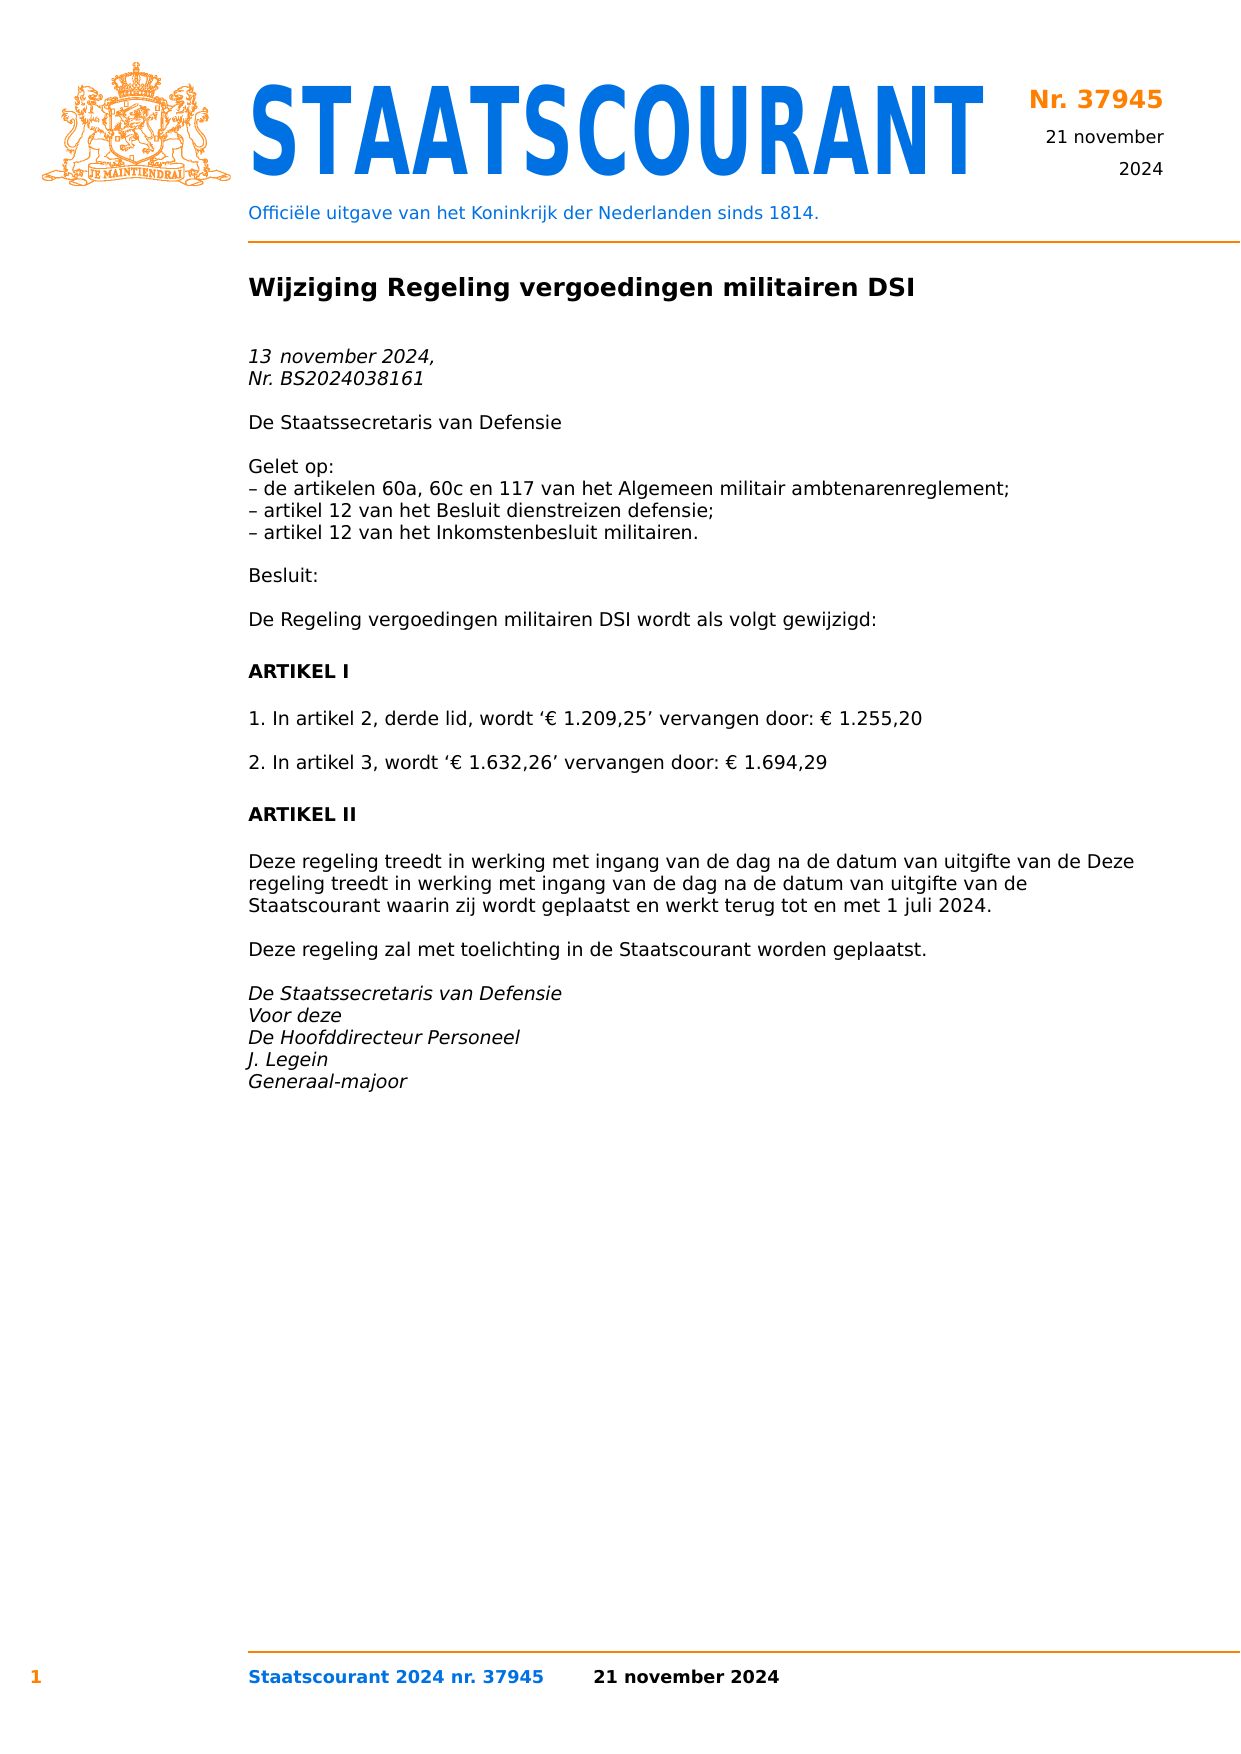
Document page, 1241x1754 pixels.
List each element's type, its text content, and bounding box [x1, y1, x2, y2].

text De Staatssecretaris van Defensie Voor deze De Hoofddirecteur Personeel J. Legein Generaal-majoor [248, 983, 1163, 1093]
text Nr. BS2024038161 [248, 368, 1163, 390]
table_header [25, 62, 248, 241]
text 13 november 2024, [248, 346, 1163, 368]
table_header Nr. 37945 [998, 62, 1240, 121]
text – de artikelen 60a, 60c en 117 van het Algemeen militair ambtenarenreglement; [248, 478, 1163, 499]
text 1. In artikel 2, derde lid, wordt ‘€ 1.209,25’ vervangen door: € 1.255,20 [248, 708, 1163, 730]
text – artikel 12 van het Inkomstenbesluit militairen. [248, 522, 1163, 543]
text De Regeling vergoedingen militairen DSI wordt als volgt gewijzigd: [248, 609, 1163, 631]
text De Staatssecretaris van Defensie [248, 412, 1163, 434]
text 2. In artikel 3, wordt ‘€ 1.632,26’ vervangen door: € 1.694,29 [248, 752, 1163, 774]
text Gelet op: [248, 456, 1163, 478]
table_cell 2024 [998, 153, 1240, 203]
subtitle Wijziging Regeling vergoedingen militairen DSI [248, 273, 1163, 302]
text Deze regeling treedt in werking met ingang van de dag na de datum van uitgifte van de Deze regeling treedt in werking met ingang van de dag na de datum van uitgifte van de Staatscourant waarin zij wordt geplaatst en werkt terug tot en met 1 juli 2024. [248, 851, 1163, 917]
text Deze regeling zal met toelichting in de Staatscourant worden geplaatst. [248, 939, 1163, 961]
subtitle ARTIKEL II [248, 804, 1163, 826]
table_cell Officiële uitgave van het Koninkrijk der Nederlanden sinds 1814. [248, 203, 1240, 241]
subtitle ARTIKEL I [248, 661, 1163, 683]
table_cell 21 november [998, 121, 1240, 153]
text Besluit: [248, 565, 1163, 587]
table_header STAATSCOURANT [248, 62, 998, 203]
text – artikel 12 van het Besluit dienstreizen defensie; [248, 499, 1163, 522]
picture [41, 62, 231, 186]
